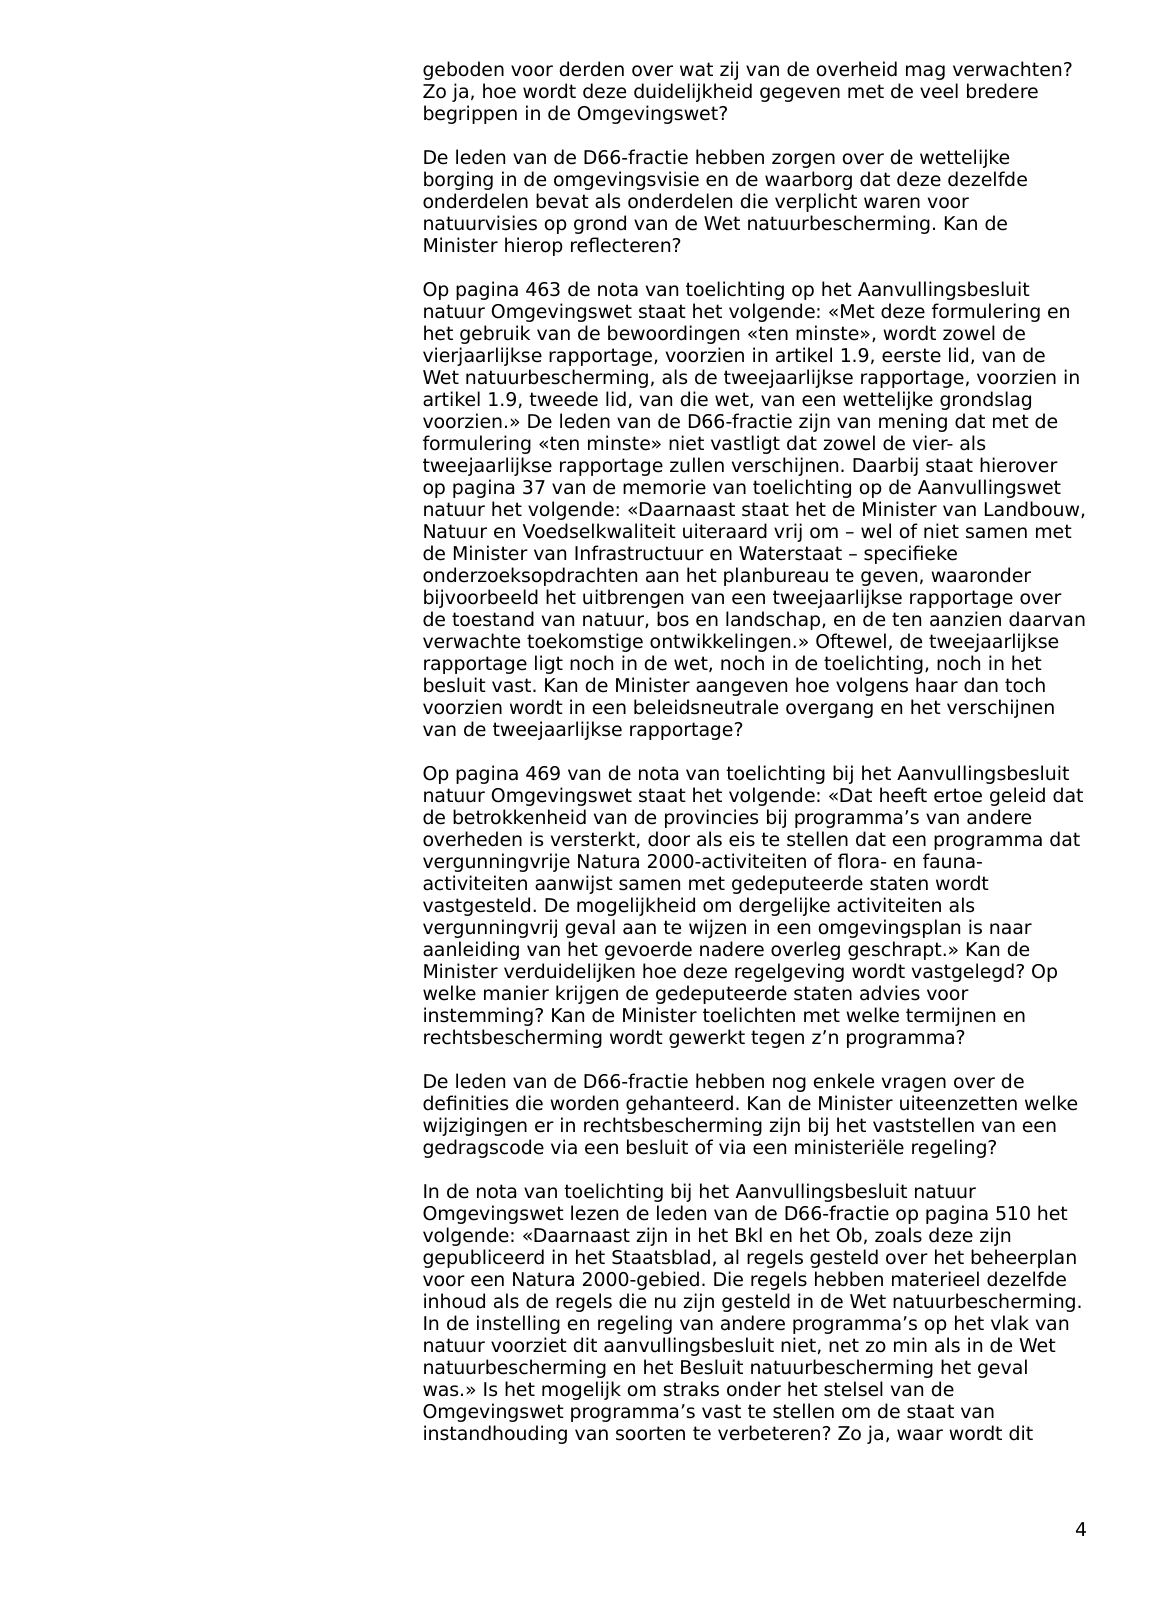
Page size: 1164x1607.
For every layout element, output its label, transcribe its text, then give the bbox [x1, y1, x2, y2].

text Op pagina 469 van de nota van toelichting bij het Aanvullingsbesluit natuur Omgevingswet staat het volgende: «Dat heeft ertoe geleid dat de betrokkenheid van de provincies bij programma’s van andere overheden is versterkt, door als eis te stellen dat een programma dat vergunningvrije Natura 2000-activiteiten of flora- en fauna-activiteiten aanwijst samen met gedeputeerde staten wordt vastgesteld. De mogelijkheid om dergelijke activiteiten als vergunningvrij geval aan te wijzen in een omgevingsplan is naar aanleiding van het gevoerde nadere overleg geschrapt.» Kan de Minister verduidelijken hoe deze regelgeving wordt vastgelegd? Op welke manier krijgen de gedeputeerde staten advies voor instemming? Kan de Minister toelichten met welke termijnen en rechtsbescherming wordt gewerkt tegen z’n programma? [422, 763, 1087, 1049]
text Op pagina 463 de nota van toelichting op het Aanvullingsbesluit natuur Omgevingswet staat het volgende: «Met deze formulering en het gebruik van de bewoordingen «ten minste», wordt zowel de vierjaarlijkse rapportage, voorzien in artikel 1.9, eerste lid, van de Wet natuurbescherming, als de tweejaarlijkse rapportage, voorzien in artikel 1.9, tweede lid, van die wet, van een wettelijke grondslag voorzien.» De leden van de D66-fractie zijn van mening dat met de formulering «ten minste» niet vastligt dat zowel de vier- als tweejaarlijkse rapportage zullen verschijnen. Daarbij staat hierover op pagina 37 van de memorie van toelichting op de Aanvullingswet natuur het volgende: «Daarnaast staat het de Minister van Landbouw, Natuur en Voedselkwaliteit uiteraard vrij om – wel of niet samen met de Minister van Infrastructuur en Waterstaat – specifieke onderzoeksopdrachten aan het planbureau te geven, waaronder bijvoorbeeld het uitbrengen van een tweejaarlijkse rapportage over de toestand van natuur, bos en landschap, en de ten aanzien daarvan verwachte toekomstige ontwikkelingen.» Oftewel, de tweejaarlijkse rapportage ligt noch in de wet, noch in de toelichting, noch in het besluit vast. Kan de Minister aangeven hoe volgens haar dan toch voorzien wordt in een beleidsneutrale overgang en het verschijnen van de tweejaarlijkse rapportage? [422, 279, 1087, 741]
text In de nota van toelichting bij het Aanvullingsbesluit natuur Omgevingswet lezen de leden van de D66-fractie op pagina 510 het volgende: «Daarnaast zijn in het Bkl en het Ob, zoals deze zijn gepubliceerd in het Staatsblad, al regels gesteld over het beheerplan voor een Natura 2000-gebied. Die regels hebben materieel dezelfde inhoud als de regels die nu zijn gesteld in de Wet natuurbescherming. In de instelling en regeling van andere programma’s op het vlak van natuur voorziet dit aanvullingsbesluit niet, net zo min als in de Wet natuurbescherming en het Besluit natuurbescherming het geval was.» Is het mogelijk om straks onder het stelsel van de Omgevingswet programma’s vast te stellen om de staat van instandhouding van soorten te verbeteren? Zo ja, waar wordt dit [422, 1181, 1087, 1445]
text De leden van de D66-fractie hebben zorgen over de wettelijke borging in de omgevingsvisie en de waarborg dat deze dezelfde onderdelen bevat als onderdelen die verplicht waren voor natuurvisies op grond van de Wet natuurbescherming. Kan de Minister hierop reflecteren? [422, 147, 1087, 257]
text geboden voor derden over wat zij van de overheid mag verwachten? Zo ja, hoe wordt deze duidelijkheid gegeven met de veel bredere begrippen in de Omgevingswet? [422, 59, 1087, 125]
text De leden van de D66-fractie hebben nog enkele vragen over de definities die worden gehanteerd. Kan de Minister uiteenzetten welke wijzigingen er in rechtsbescherming zijn bij het vaststellen van een gedragscode via een besluit of via een ministeriële regeling? [422, 1071, 1087, 1159]
